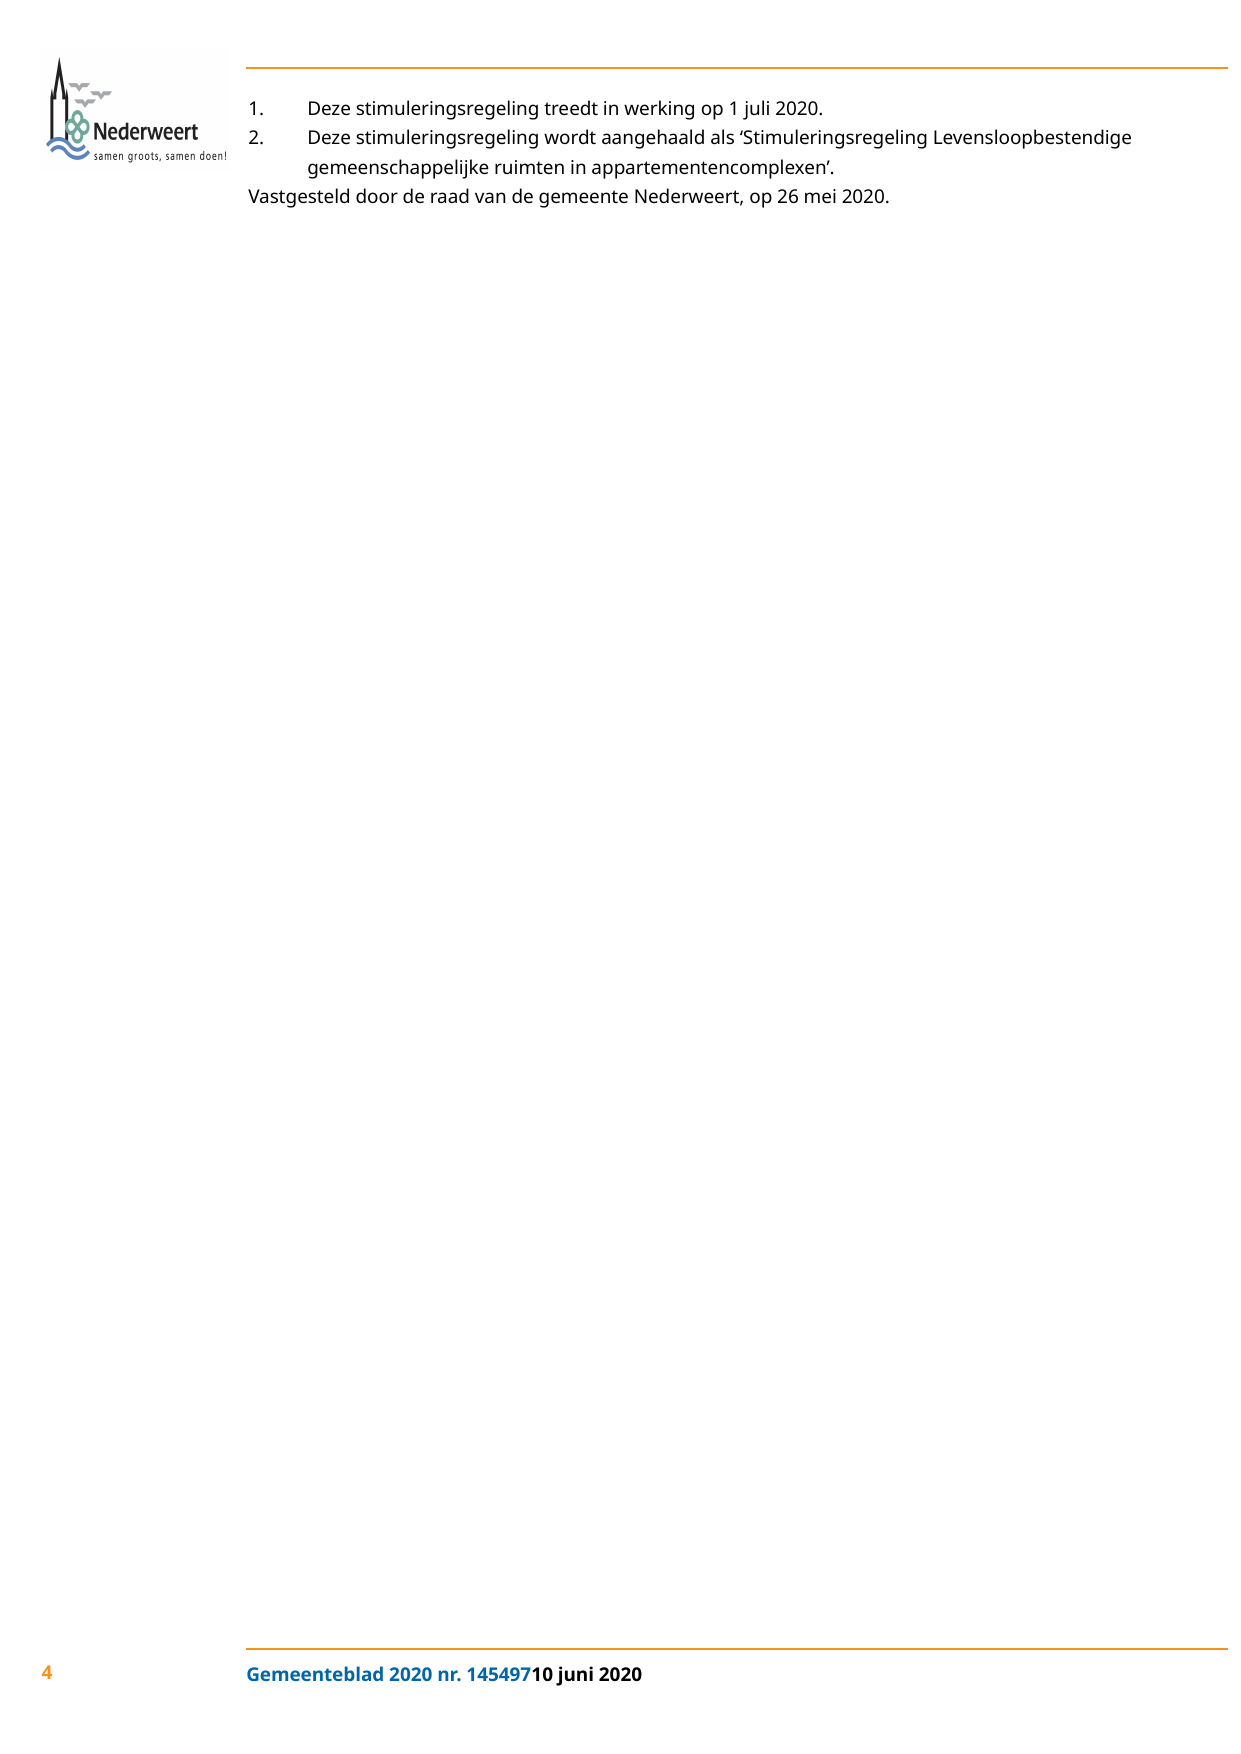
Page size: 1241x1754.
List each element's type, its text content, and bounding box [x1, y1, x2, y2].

picture [41, 47, 231, 172]
list Deze stimuleringsregeling wordt aangehaald als ‘Stimuleringsregeling Levensloopbestendige gemeenschappelijke ruimten in appartementencomplexen’. [248, 124, 1152, 180]
list Deze stimuleringsregeling treedt in werking op 1 juli 2020. [248, 95, 1152, 121]
text Vastgesteld door de raad van de gemeente Nederweert, op 26 mei 2020. [248, 183, 1152, 209]
